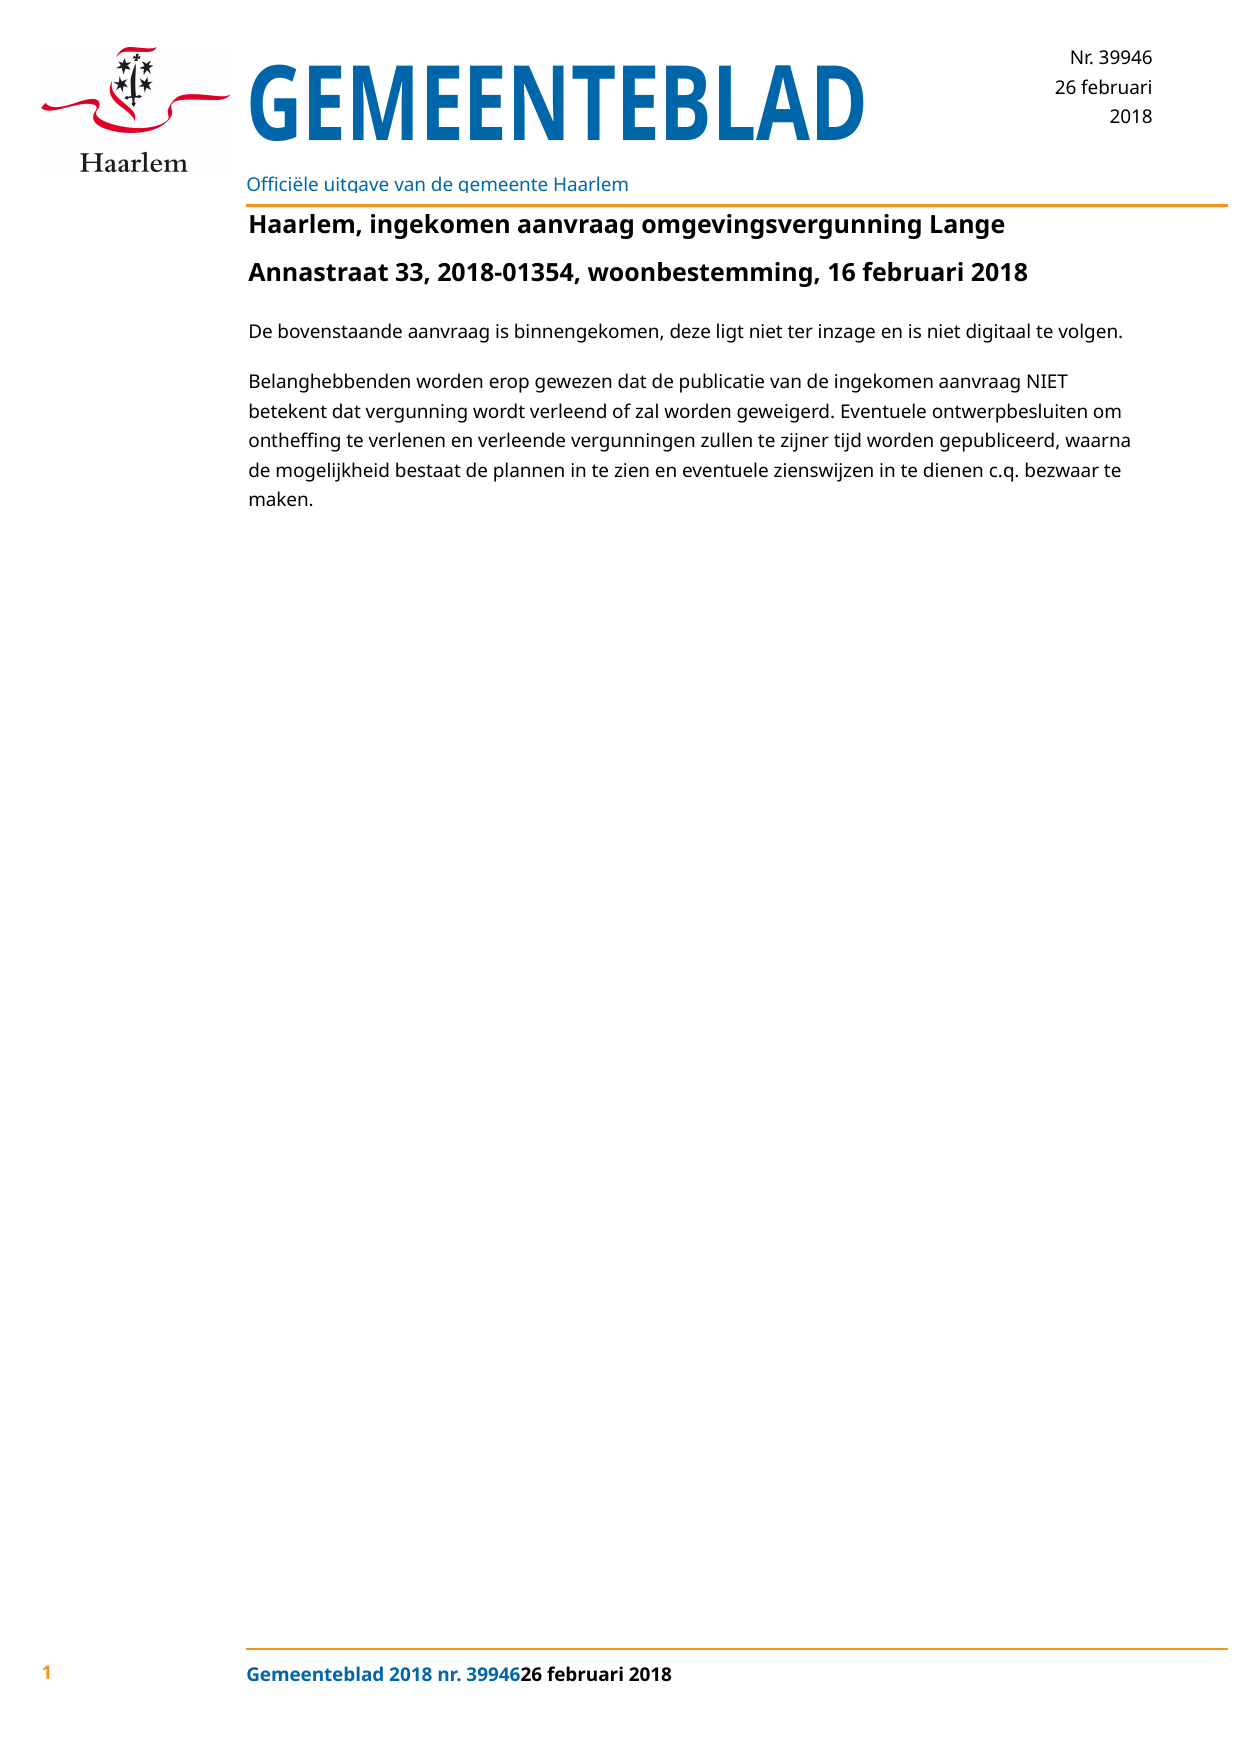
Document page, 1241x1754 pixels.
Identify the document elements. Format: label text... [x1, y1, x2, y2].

text Belanghebbenden worden erop gewezen dat de publicatie van de ingekomen aanvraag NIET betekent dat vergunning wordt verleend of zal worden geweigerd. Eventuele ontwerpbesluiten om ontheffing te verlenen en verleende vergunningen zullen te zijner tijd worden gepubliceerd, waarna de mogelijkheid bestaat de plannen in te zien en eventuele zienswijzen in te dienen c.q. bezwaar te maken. [248, 368, 1152, 512]
text Haarlem, ingekomen aanvraag omgevingsvergunning Lange Annastraat 33, 2018-01354, woonbestemming, 16 februari 2018 [248, 207, 1152, 288]
picture [41, 47, 231, 172]
text De bovenstaande aanvraag is binnengekomen, deze ligt niet ter inzage en is niet digitaal te volgen. [248, 318, 1152, 344]
